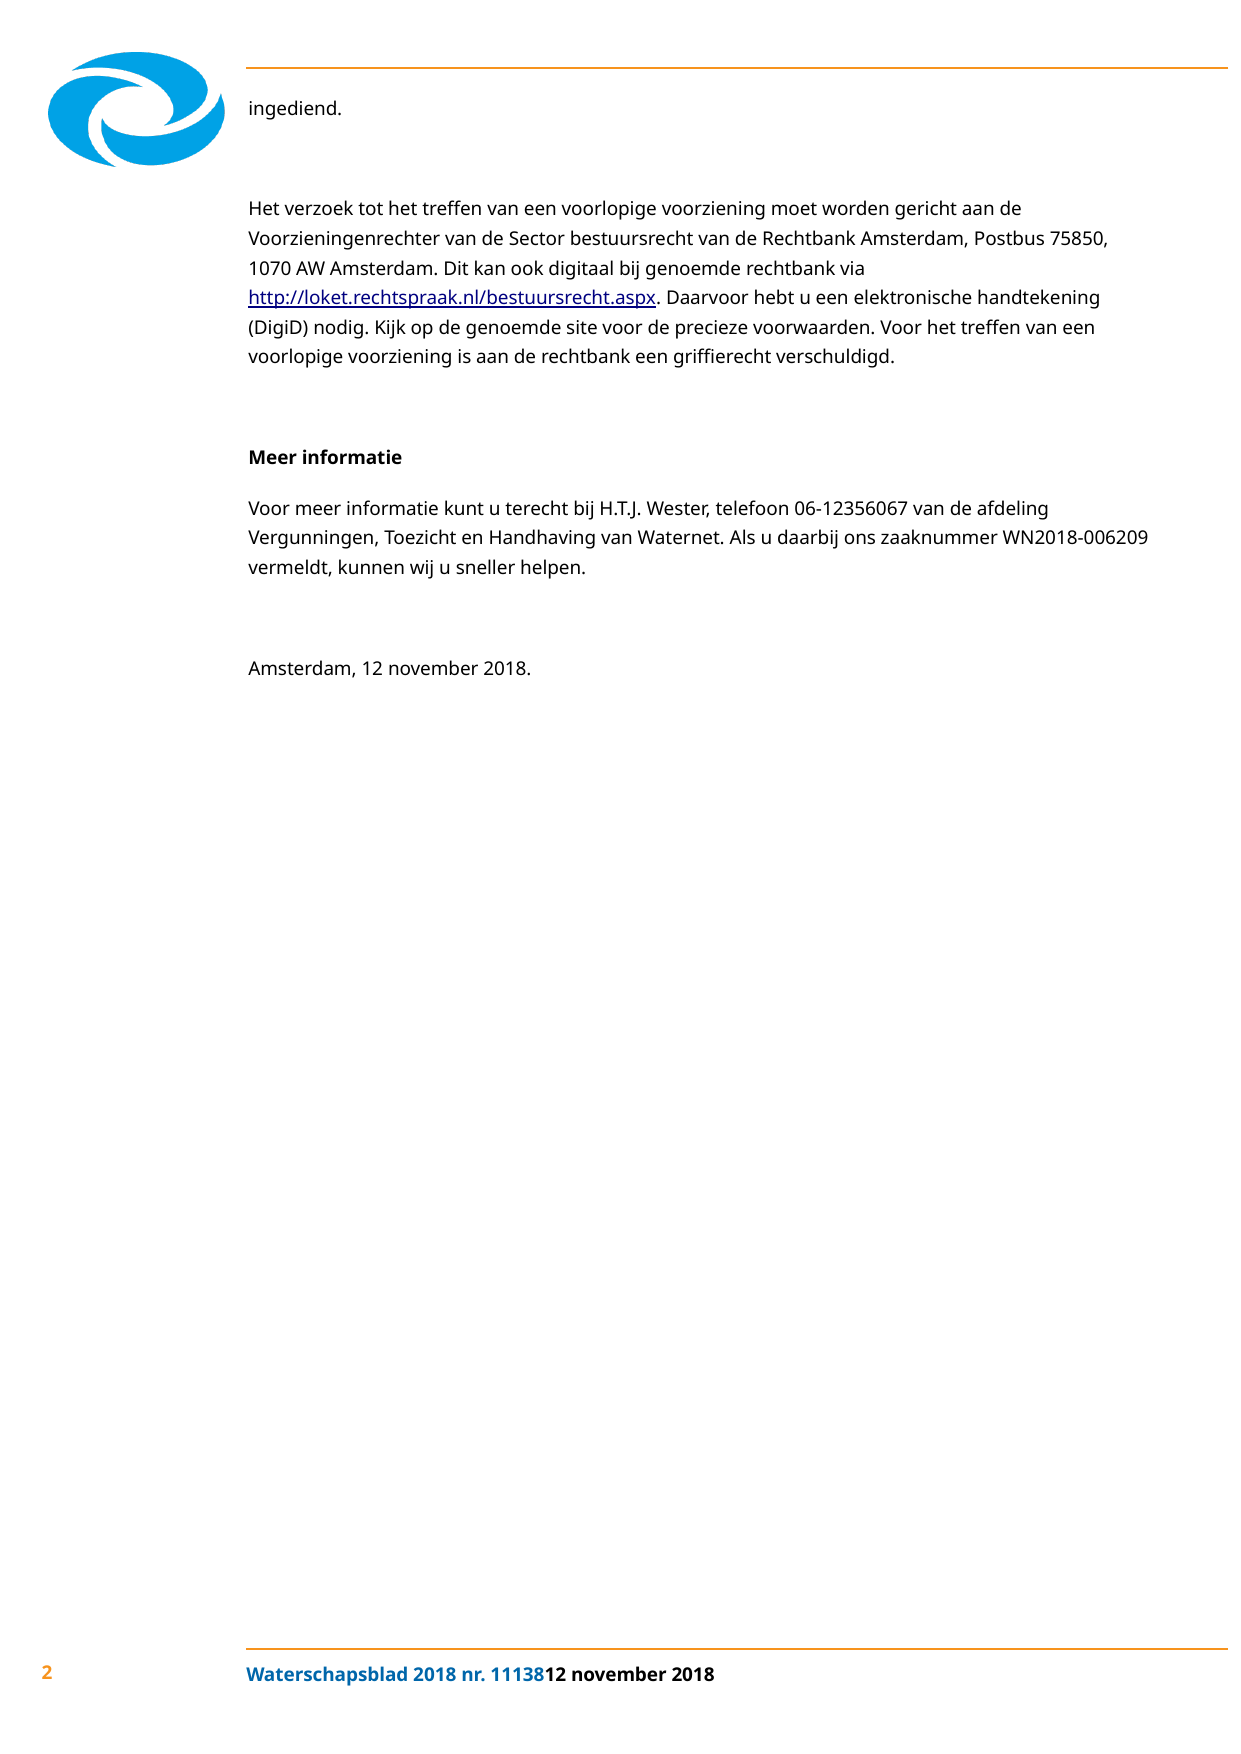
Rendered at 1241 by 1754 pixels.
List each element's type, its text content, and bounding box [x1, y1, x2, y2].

picture [41, 47, 231, 172]
text Voor meer informatie kunt u terecht bij H.T.J. Wester, telefoon 06-12356067 van de afdeling Vergunningen, Toezicht en Handhaving van Waternet. Als u daarbij ons zaaknummer WN2018-006209 vermeldt, kunnen wij u sneller helpen. [248, 495, 1152, 580]
text Meer informatie [248, 444, 1152, 470]
text Het verzoek tot het treffen van een voorlopige voorziening moet worden gericht aan de Voorzieningenrechter van de Sector bestuursrecht van de Rechtbank Amsterdam, Postbus 75850, 1070 AW Amsterdam. Dit kan ook digitaal bij genoemde rechtbank via http://loket.rechtspraak.nl/bestuursrecht.aspx. Daarvoor hebt u een elektronische handtekening (DigiD) nodig. Kijk op de genoemde site voor de precieze voorwaarden. Voor het treffen van een voorlopige voorziening is aan de rechtbank een griffierecht verschuldigd. [248, 196, 1152, 369]
text ingediend. [248, 95, 1152, 121]
text Amsterdam, 12 november 2018. [248, 655, 1152, 681]
